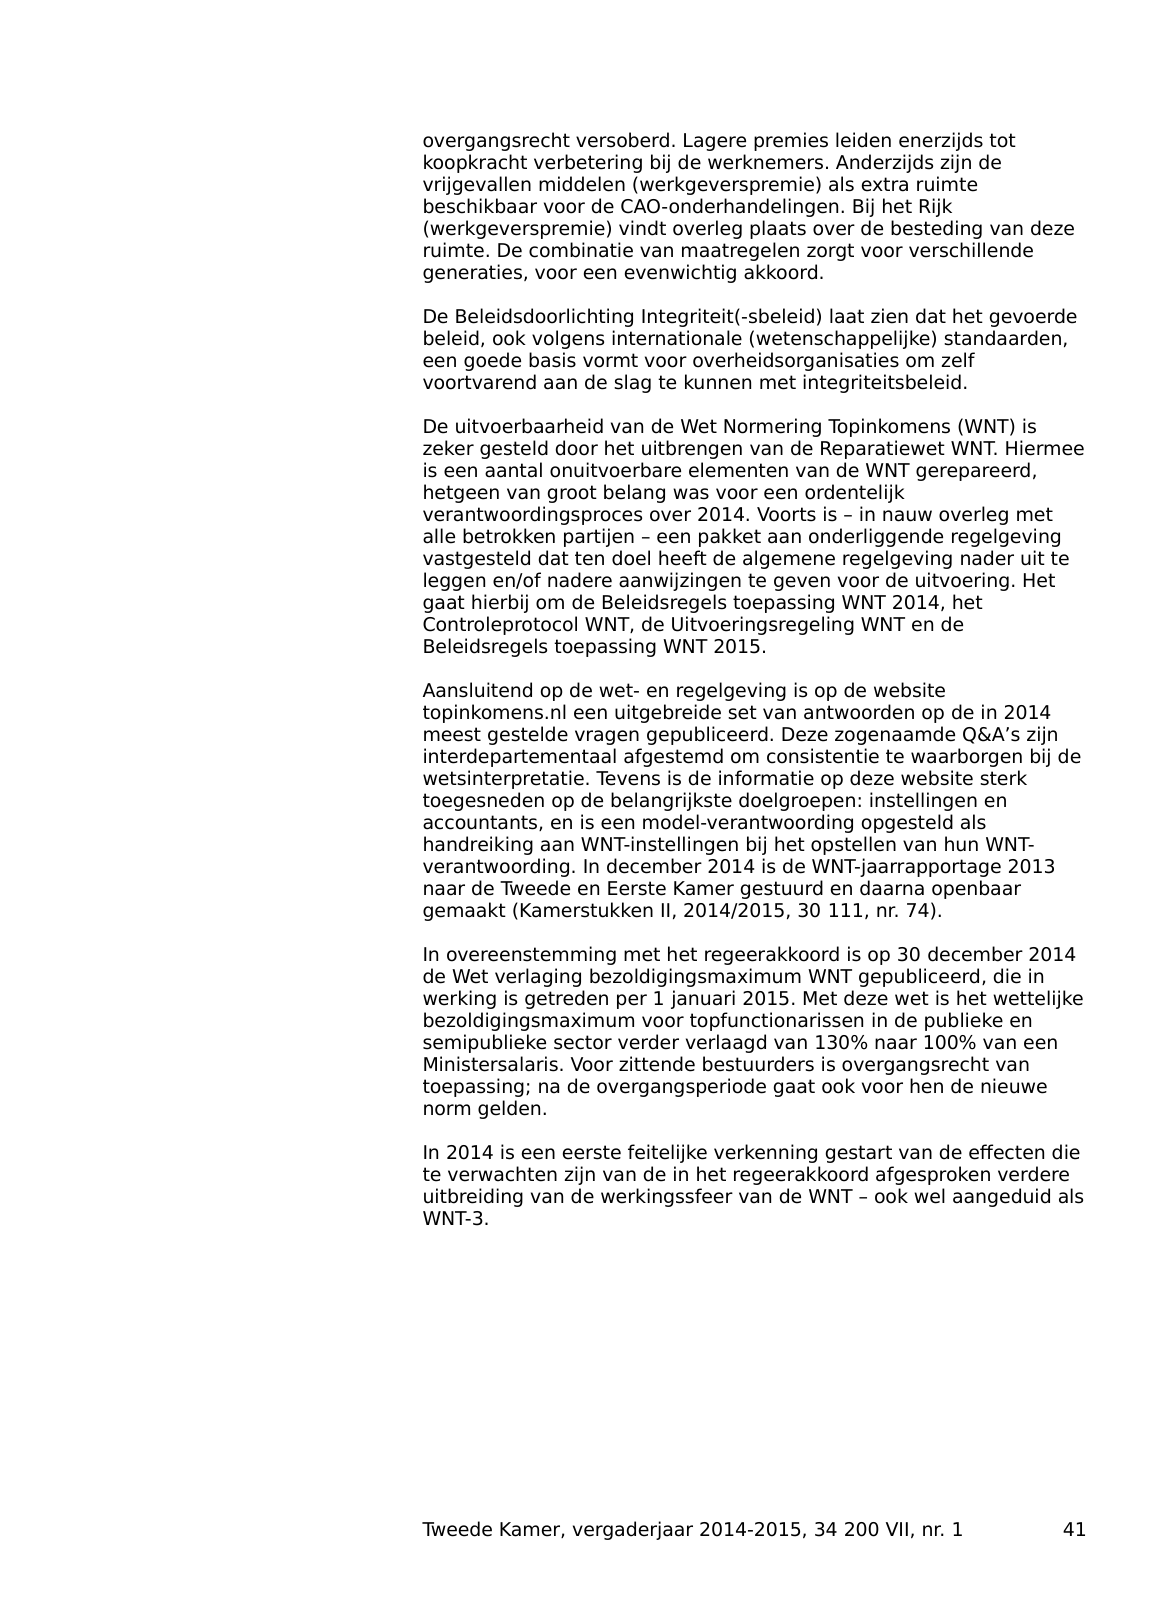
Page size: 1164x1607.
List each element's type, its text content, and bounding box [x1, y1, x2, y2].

text In overeenstemming met het regeerakkoord is op 30 december 2014 de Wet verlaging bezoldigingsmaximum WNT gepubliceerd, die in werking is getreden per 1 januari 2015. Met deze wet is het wettelijke bezoldigingsmaximum voor topfunctionarissen in de publieke en semipublieke sector verder verlaagd van 130% naar 100% van een Ministersalaris. Voor zittende bestuurders is overgangsrecht van toepassing; na de overgangsperiode gaat ook voor hen de nieuwe norm gelden. [422, 944, 1087, 1120]
text In 2014 is een eerste feitelijke verkenning gestart van de effecten die te verwachten zijn van de in het regeerakkoord afgesproken verdere uitbreiding van de werkingssfeer van de WNT – ook wel aangeduid als WNT-3. [422, 1142, 1087, 1230]
text Aansluitend op de wet- en regelgeving is op de website topinkomens.nl een uitgebreide set van antwoorden op de in 2014 meest gestelde vragen gepubliceerd. Deze zogenaamde Q&A’s zijn interdepartementaal afgestemd om consistentie te waarborgen bij de wetsinterpretatie. Tevens is de informatie op deze website sterk toegesneden op de belangrijkste doelgroepen: instellingen en accountants, en is een model-verantwoording opgesteld als handreiking aan WNT-instellingen bij het opstellen van hun WNT-verantwoording. In december 2014 is de WNT-jaarrapportage 2013 naar de Tweede en Eerste Kamer gestuurd en daarna openbaar gemaakt (Kamerstukken II, 2014/2015, 30 111, nr. 74). [422, 680, 1087, 922]
text overgangsrecht versoberd. Lagere premies leiden enerzijds tot koopkracht verbetering bij de werknemers. Anderzijds zijn de vrijgevallen middelen (werkgeverspremie) als extra ruimte beschikbaar voor de CAO-onderhandelingen. Bij het Rijk (werkgeverspremie) vindt overleg plaats over de besteding van deze ruimte. De combinatie van maatregelen zorgt voor verschillende generaties, voor een evenwichtig akkoord. [422, 130, 1087, 284]
text De uitvoerbaarheid van de Wet Normering Topinkomens (WNT) is zeker gesteld door het uitbrengen van de Reparatiewet WNT. Hiermee is een aantal onuitvoerbare elementen van de WNT gerepareerd, hetgeen van groot belang was voor een ordentelijk verantwoordingsproces over 2014. Voorts is – in nauw overleg met alle betrokken partijen – een pakket aan onderliggende regelgeving vastgesteld dat ten doel heeft de algemene regelgeving nader uit te leggen en/of nadere aanwijzingen te geven voor de uitvoering. Het gaat hierbij om de Beleidsregels toepassing WNT 2014, het Controleprotocol WNT, de Uitvoeringsregeling WNT en de Beleidsregels toepassing WNT 2015. [422, 416, 1087, 658]
text De Beleidsdoorlichting Integriteit(-sbeleid) laat zien dat het gevoerde beleid, ook volgens internationale (wetenschappelijke) standaarden, een goede basis vormt voor overheidsorganisaties om zelf voortvarend aan de slag te kunnen met integriteitsbeleid. [422, 306, 1087, 394]
